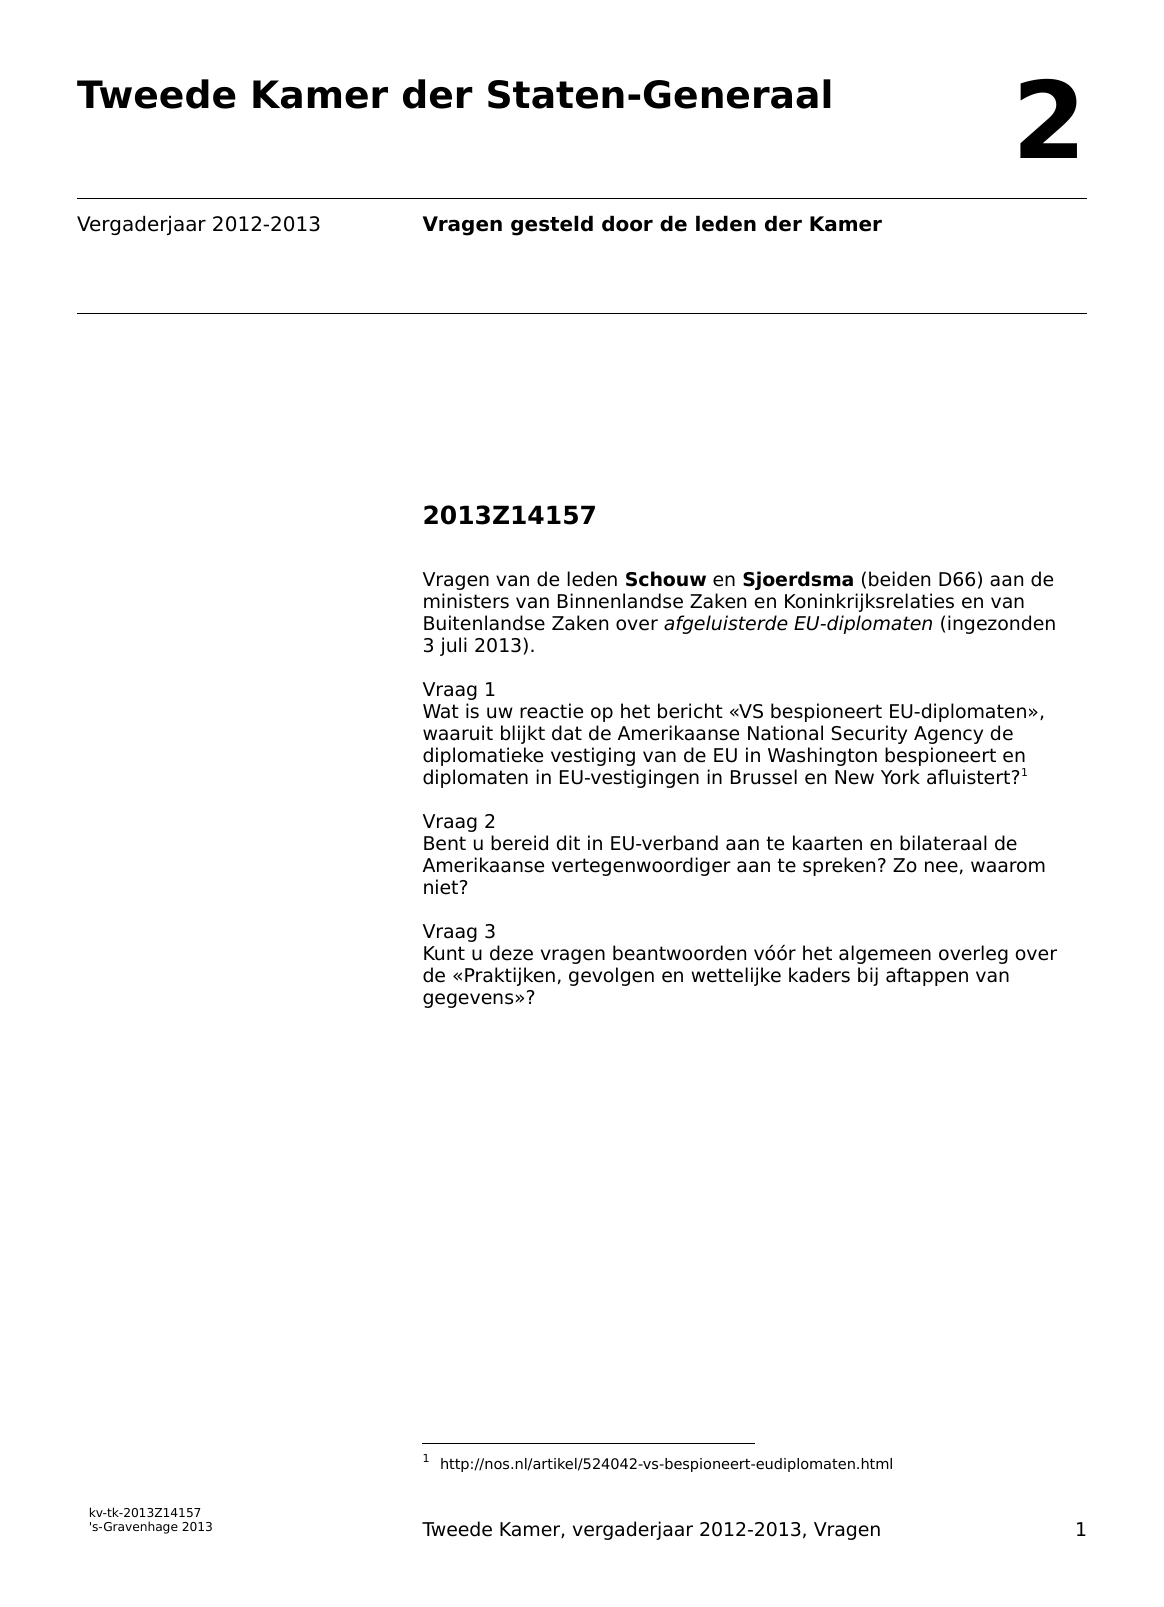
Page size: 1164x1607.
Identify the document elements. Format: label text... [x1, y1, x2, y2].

text Vragen van de leden Schouw en Sjoerdsma (beiden D66) aan de ministers van Binnenlandse Zaken en Koninkrijksrelaties en van Buitenlandse Zaken over afgeluisterde EU-diplomaten (ingezonden 3 juli 2013). [422, 569, 1087, 657]
text kv-tk-2013Z14157 [88, 1506, 323, 1520]
text Vraag 1 [422, 679, 1087, 701]
text Kunt u deze vragen beantwoorden vóór het algemeen overleg over de «Praktijken, gevolgen en wettelijke kaders bij aftappen van gegevens»? [422, 943, 1087, 1009]
text Bent u bereid dit in EU-verband aan te kaarten en bilateraal de Amerikaanse vertegenwoordiger aan te spreken? Zo nee, waarom niet? [422, 833, 1087, 899]
table_header 2 [886, 59, 1087, 198]
text 2013Z14157 [422, 501, 1087, 531]
text 's-Gravenhage 2013 [88, 1520, 323, 1534]
text http://nos.nl/artikel/524042-vs-bespioneert-eudiplomaten.html [422, 1452, 1087, 1474]
table_header Tweede Kamer der Staten-Generaal [77, 59, 886, 198]
text Vraag 3 [422, 921, 1087, 943]
table_cell Vragen gesteld door de leden der Kamer [422, 199, 1087, 313]
table_cell Vergaderjaar 2012-2013 [77, 199, 422, 313]
text Vraag 2 [422, 811, 1087, 833]
text Wat is uw reactie op het bericht «VS bespioneert EU-diplomaten», waaruit blijkt dat de Amerikaanse National Security Agency de diplomatieke vestiging van de EU in Washington bespioneert en diplomaten in EU-vestigingen in Brussel en New York afluistert? [422, 701, 1087, 789]
